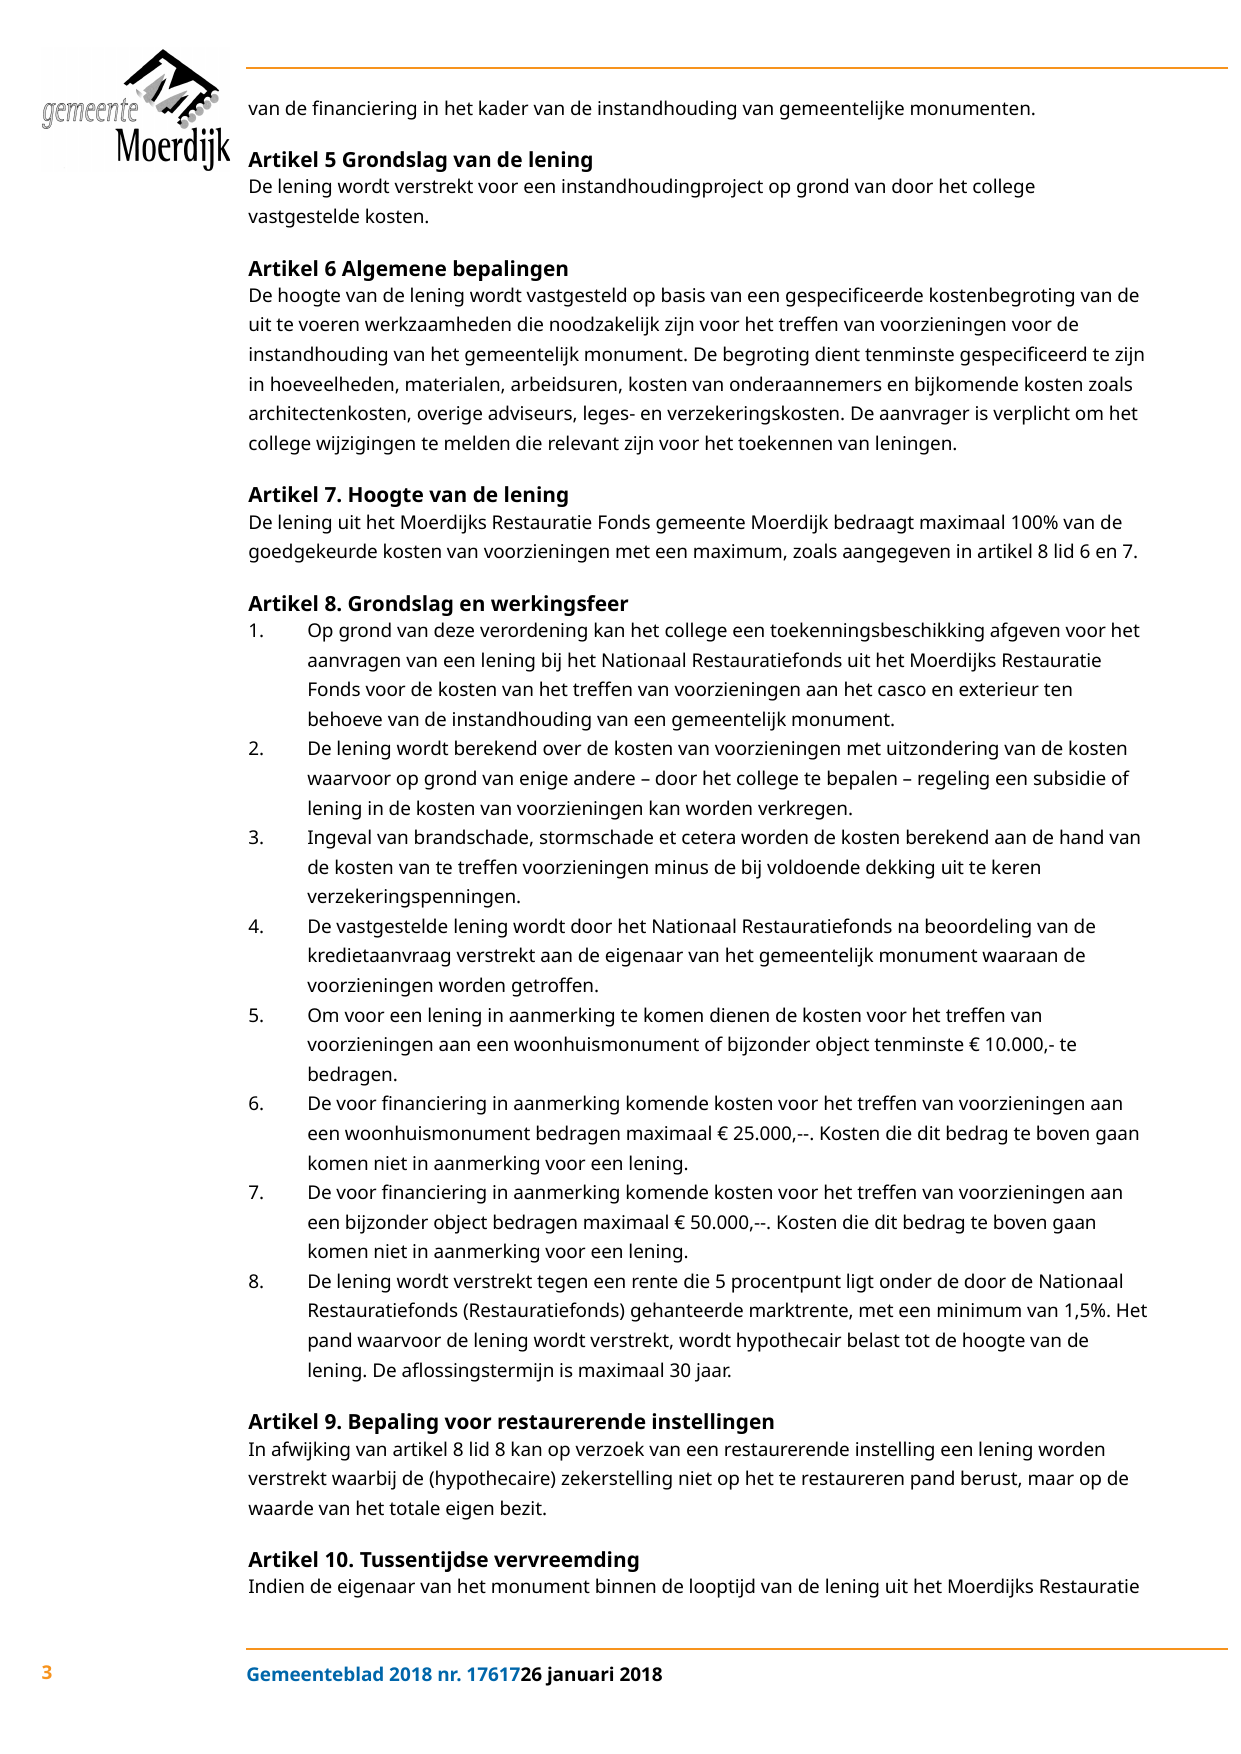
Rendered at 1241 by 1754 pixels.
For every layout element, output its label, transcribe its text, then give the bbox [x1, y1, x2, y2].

list De voor financiering in aanmerking komende kosten voor het treffen van voorzieningen aan een woonhuismonument bedragen maximaal € 25.000,--. Kosten die dit bedrag te boven gaan komen niet in aanmerking voor een lening. [248, 1091, 1152, 1176]
list De lening wordt berekend over de kosten van voorzieningen met uitzondering van de kosten waarvoor op grond van enige andere – door het college te bepalen – regeling een subsidie of lening in de kosten van voorzieningen kan worden verkregen. [248, 736, 1152, 821]
text Indien de eigenaar van het monument binnen de looptijd van de lening uit het Moerdijks Restauratie [248, 1574, 1152, 1599]
text De lening uit het Moerdijks Restauratie Fonds gemeente Moerdijk bedraagt maximaal 100% van de goedgekeurde kosten van voorzieningen met een maximum, zoals aangegeven in artikel 8 lid 6 en 7. [248, 509, 1152, 564]
picture [41, 47, 231, 172]
list De voor financiering in aanmerking komende kosten voor het treffen van voorzieningen aan een bijzonder object bedragen maximaal € 50.000,--. Kosten die dit bedrag te boven gaan komen niet in aanmerking voor een lening. [248, 1179, 1152, 1264]
text van de financiering in het kader van de instandhouding van gemeentelijke monumenten. [248, 95, 1152, 121]
text De lening wordt verstrekt voor een instandhoudingproject op grond van door het college vastgestelde kosten. [248, 174, 1152, 229]
text De hoogte van de lening wordt vastgesteld op basis van een gespecificeerde kostenbegroting van de uit te voeren werkzaamheden die noodzakelijk zijn voor het treffen van voorzieningen voor de instandhouding van het gemeentelijk monument. De begroting dient tenminste gespecificeerd te zijn in hoeveelheden, materialen, arbeidsuren, kosten van onderaannemers en bijkomende kosten zoals architectenkosten, overige adviseurs, leges- en verzekeringskosten. De aanvrager is verplicht om het college wijzigingen te melden die relevant zijn voor het toekennen van leningen. [248, 282, 1152, 456]
text Artikel 9. Bepaling voor restaurerende instellingen [248, 1407, 1152, 1436]
text Artikel 8. Grondslag en werkingsfeer [248, 589, 1152, 617]
list Op grond van deze verordening kan het college een toekenningsbeschikking afgeven voor het aanvragen van een lening bij het Nationaal Restauratiefonds uit het Moerdijks Restauratie Fonds voor de kosten van het treffen van voorzieningen aan het casco en exterieur ten behoeve van de instandhouding van een gemeentelijk monument. [248, 617, 1152, 732]
text Artikel 5 Grondslag van de lening [248, 145, 1152, 174]
list Om voor een lening in aanmerking te komen dienen de kosten voor het treffen van voorzieningen aan een woonhuismonument of bijzonder object tenminste € 10.000,- te bedragen. [248, 1002, 1152, 1087]
text Artikel 7. Hoogte van de lening [248, 480, 1152, 509]
text Artikel 10. Tussentijdse vervreemding [248, 1545, 1152, 1574]
list De lening wordt verstrekt tegen een rente die 5 procentpunt ligt onder de door de Nationaal Restauratiefonds (Restauratiefonds) gehanteerde marktrente, met een minimum van 1,5%. Het pand waarvoor de lening wordt verstrekt, wordt hypothecair belast tot de hoogte van de lening. De aflossingstermijn is maximaal 30 jaar. [248, 1268, 1152, 1383]
text In afwijking van artikel 8 lid 8 kan op verzoek van een restaurerende instelling een lening worden verstrekt waarbij de (hypothecaire) zekerstelling niet op het te restaureren pand berust, maar op de waarde van het totale eigen bezit. [248, 1436, 1152, 1521]
list Ingeval van brandschade, stormschade et cetera worden de kosten berekend aan de hand van de kosten van te treffen voorzieningen minus de bij voldoende dekking uit te keren verzekeringspenningen. [248, 824, 1152, 909]
list De vastgestelde lening wordt door het Nationaal Restauratiefonds na beoordeling van de kredietaanvraag verstrekt aan de eigenaar van het gemeentelijk monument waaraan de voorzieningen worden getroffen. [248, 913, 1152, 998]
text Artikel 6 Algemene bepalingen [248, 254, 1152, 282]
